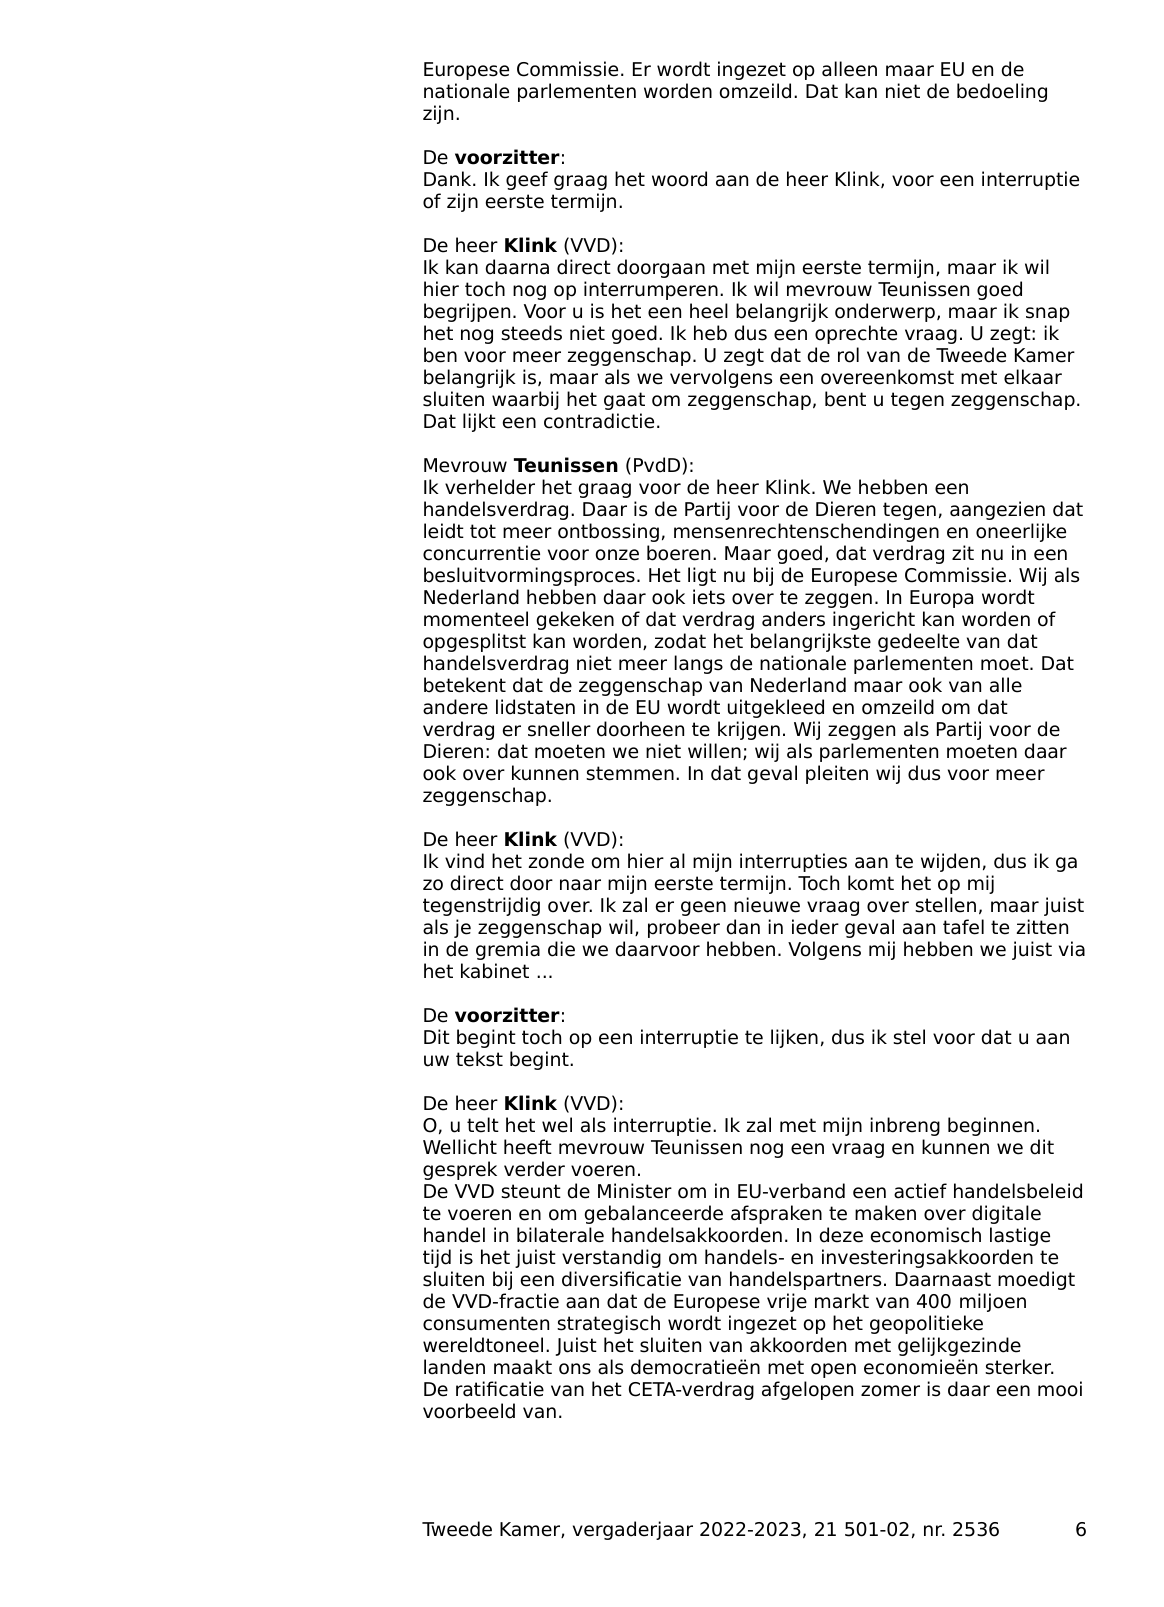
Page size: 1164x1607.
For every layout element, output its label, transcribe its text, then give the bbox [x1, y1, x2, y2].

text De VVD steunt de Minister om in EU-verband een actief handelsbeleid te voeren en om gebalanceerde afspraken te maken over digitale handel in bilaterale handelsakkoorden. In deze economisch lastige tijd is het juist verstandig om handels- en investeringsakkoorden te sluiten bij een diversificatie van handelspartners. Daarnaast moedigt de VVD-fractie aan dat de Europese vrije markt van 400 miljoen consumenten strategisch wordt ingezet op het geopolitieke wereldtoneel. Juist het sluiten van akkoorden met gelijkgezinde landen maakt ons als democratieën met open economieën sterker. De ratificatie van het CETA-verdrag afgelopen zomer is daar een mooi voorbeeld van. [422, 1181, 1087, 1423]
text De heer Klink (VVD): [422, 235, 1087, 257]
text De voorzitter: [422, 147, 1087, 169]
text O, u telt het wel als interruptie. Ik zal met mijn inbreng beginnen. Wellicht heeft mevrouw Teunissen nog een vraag en kunnen we dit gesprek verder voeren. [422, 1115, 1087, 1181]
text Ik kan daarna direct doorgaan met mijn eerste termijn, maar ik wil hier toch nog op interrumperen. Ik wil mevrouw Teunissen goed begrijpen. Voor u is het een heel belangrijk onderwerp, maar ik snap het nog steeds niet goed. Ik heb dus een oprechte vraag. U zegt: ik ben voor meer zeggenschap. U zegt dat de rol van de Tweede Kamer belangrijk is, maar als we vervolgens een overeenkomst met elkaar sluiten waarbij het gaat om zeggenschap, bent u tegen zeggenschap. Dat lijkt een contradictie. [422, 257, 1087, 433]
text Ik verhelder het graag voor de heer Klink. We hebben een handelsverdrag. Daar is de Partij voor de Dieren tegen, aangezien dat leidt tot meer ontbossing, mensenrechtenschendingen en oneerlijke concurrentie voor onze boeren. Maar goed, dat verdrag zit nu in een besluitvormingsproces. Het ligt nu bij de Europese Commissie. Wij als Nederland hebben daar ook iets over te zeggen. In Europa wordt momenteel gekeken of dat verdrag anders ingericht kan worden of opgesplitst kan worden, zodat het belangrijkste gedeelte van dat handelsverdrag niet meer langs de nationale parlementen moet. Dat betekent dat de zeggenschap van Nederland maar ook van alle andere lidstaten in de EU wordt uitgekleed en omzeild om dat verdrag er sneller doorheen te krijgen. Wij zeggen als Partij voor de Dieren: dat moeten we niet willen; wij als parlementen moeten daar ook over kunnen stemmen. In dat geval pleiten wij dus voor meer zeggenschap. [422, 477, 1087, 807]
text De voorzitter: [422, 1005, 1087, 1027]
text De heer Klink (VVD): [422, 1093, 1087, 1115]
text Ik vind het zonde om hier al mijn interrupties aan te wijden, dus ik ga zo direct door naar mijn eerste termijn. Toch komt het op mij tegenstrijdig over. Ik zal er geen nieuwe vraag over stellen, maar juist als je zeggenschap wil, probeer dan in ieder geval aan tafel te zitten in de gremia die we daarvoor hebben. Volgens mij hebben we juist via het kabinet ... [422, 851, 1087, 983]
text De heer Klink (VVD): [422, 829, 1087, 851]
text Dank. Ik geef graag het woord aan de heer Klink, voor een interruptie of zijn eerste termijn. [422, 169, 1087, 213]
text Europese Commissie. Er wordt ingezet op alleen maar EU en de nationale parlementen worden omzeild. Dat kan niet de bedoeling zijn. [422, 59, 1087, 125]
text Mevrouw Teunissen (PvdD): [422, 455, 1087, 477]
text Dit begint toch op een interruptie te lijken, dus ik stel voor dat u aan uw tekst begint. [422, 1027, 1087, 1071]
